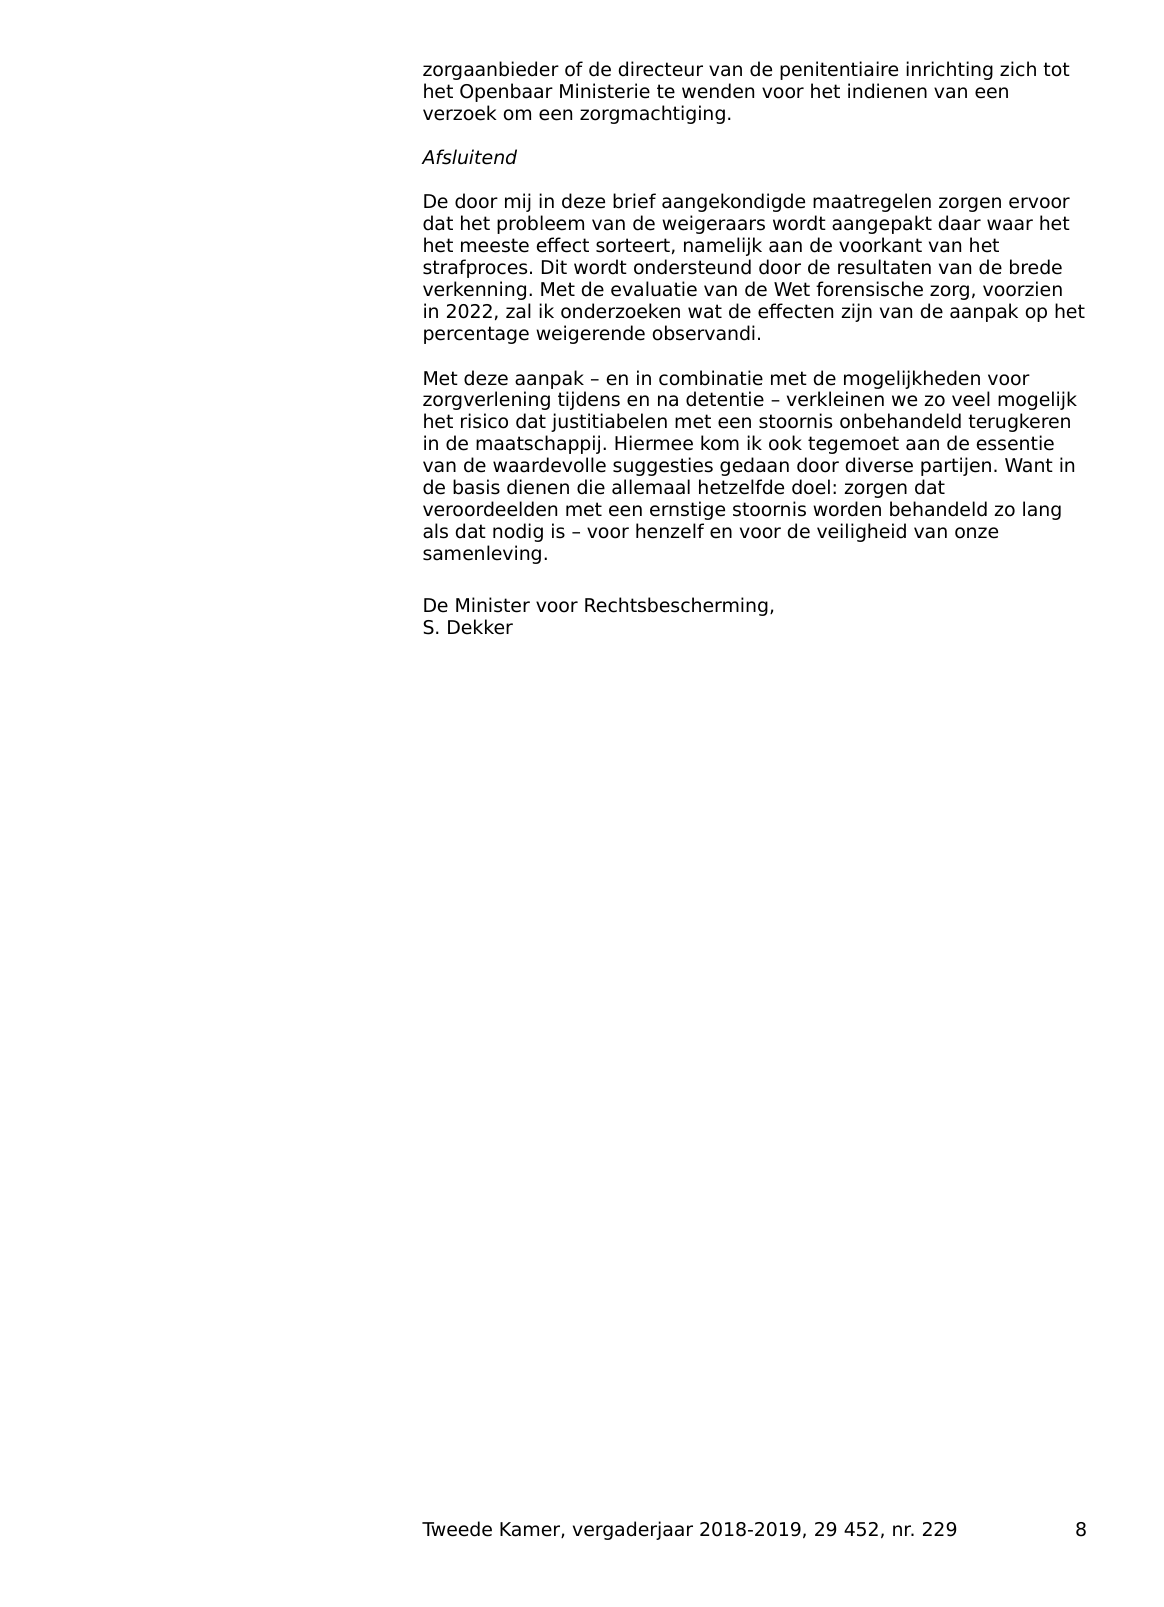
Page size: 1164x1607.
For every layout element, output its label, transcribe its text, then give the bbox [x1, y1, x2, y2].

text Met deze aanpak – en in combinatie met de mogelijkheden voor zorgverlening tijdens en na detentie – verkleinen we zo veel mogelijk het risico dat justitiabelen met een stoornis onbehandeld terugkeren in de maatschappij. Hiermee kom ik ook tegemoet aan de essentie van de waardevolle suggesties gedaan door diverse partijen. Want in de basis dienen die allemaal hetzelfde doel: zorgen dat veroordeelden met een ernstige stoornis worden behandeld zo lang als dat nodig is – voor henzelf en voor de veiligheid van onze samenleving. [422, 367, 1087, 565]
subtitle Afsluitend [422, 147, 1087, 169]
text De door mij in deze brief aangekondigde maatregelen zorgen ervoor dat het probleem van de weigeraars wordt aangepakt daar waar het het meeste effect sorteert, namelijk aan de voorkant van het strafproces. Dit wordt ondersteund door de resultaten van de brede verkenning. Met de evaluatie van de Wet forensische zorg, voorzien in 2022, zal ik onderzoeken wat de effecten zijn van de aanpak op het percentage weigerende observandi. [422, 191, 1087, 345]
text De Minister voor Rechtsbescherming, S. Dekker [422, 595, 1087, 639]
text zorgaanbieder of de directeur van de penitentiaire inrichting zich tot het Openbaar Ministerie te wenden voor het indienen van een verzoek om een zorgmachtiging. [422, 59, 1087, 125]
